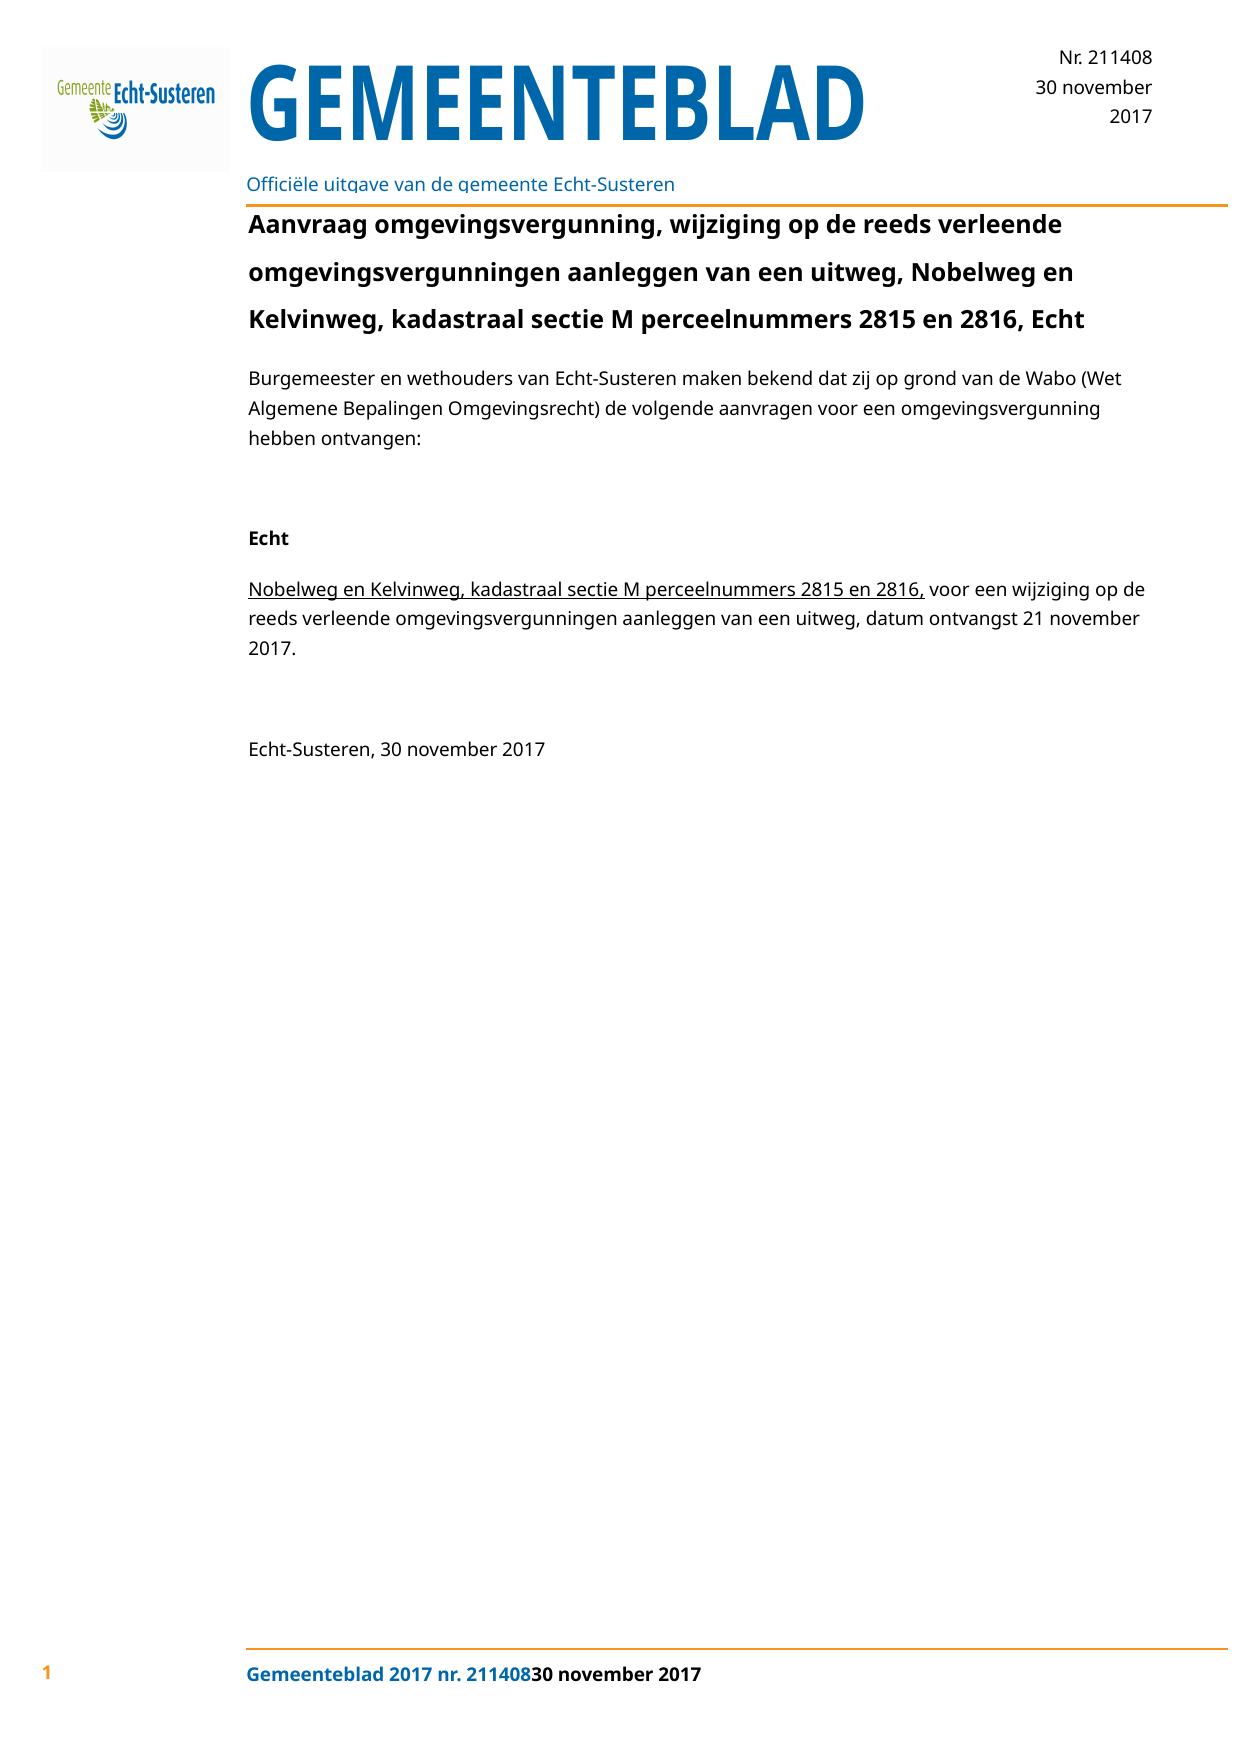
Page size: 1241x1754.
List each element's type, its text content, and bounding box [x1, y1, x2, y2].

text Burgemeester en wethouders van Echt-Susteren maken bekend dat zij op grond van de Wabo (Wet Algemene Bepalingen Omgevingsrecht) de volgende aanvragen voor een omgevingsvergunning hebben ontvangen: [248, 366, 1152, 450]
text Nobelweg en Kelvinweg, kadastraal sectie M perceelnummers 2815 en 2816, voor een wijziging op de reeds verleende omgevingsvergunningen aanleggen van een uitweg, datum ontvangst 21 november 2017. [248, 576, 1152, 661]
text Echt-Susteren, 30 november 2017 [248, 736, 1152, 762]
text Echt [248, 526, 1152, 551]
text Aanvraag omgevingsvergunning, wijziging op de reeds verleende omgevingsvergunningen aanleggen van een uitweg, Nobelweg en Kelvinweg, kadastraal sectie M perceelnummers 2815 en 2816, Echt [248, 207, 1152, 336]
picture [41, 47, 231, 172]
